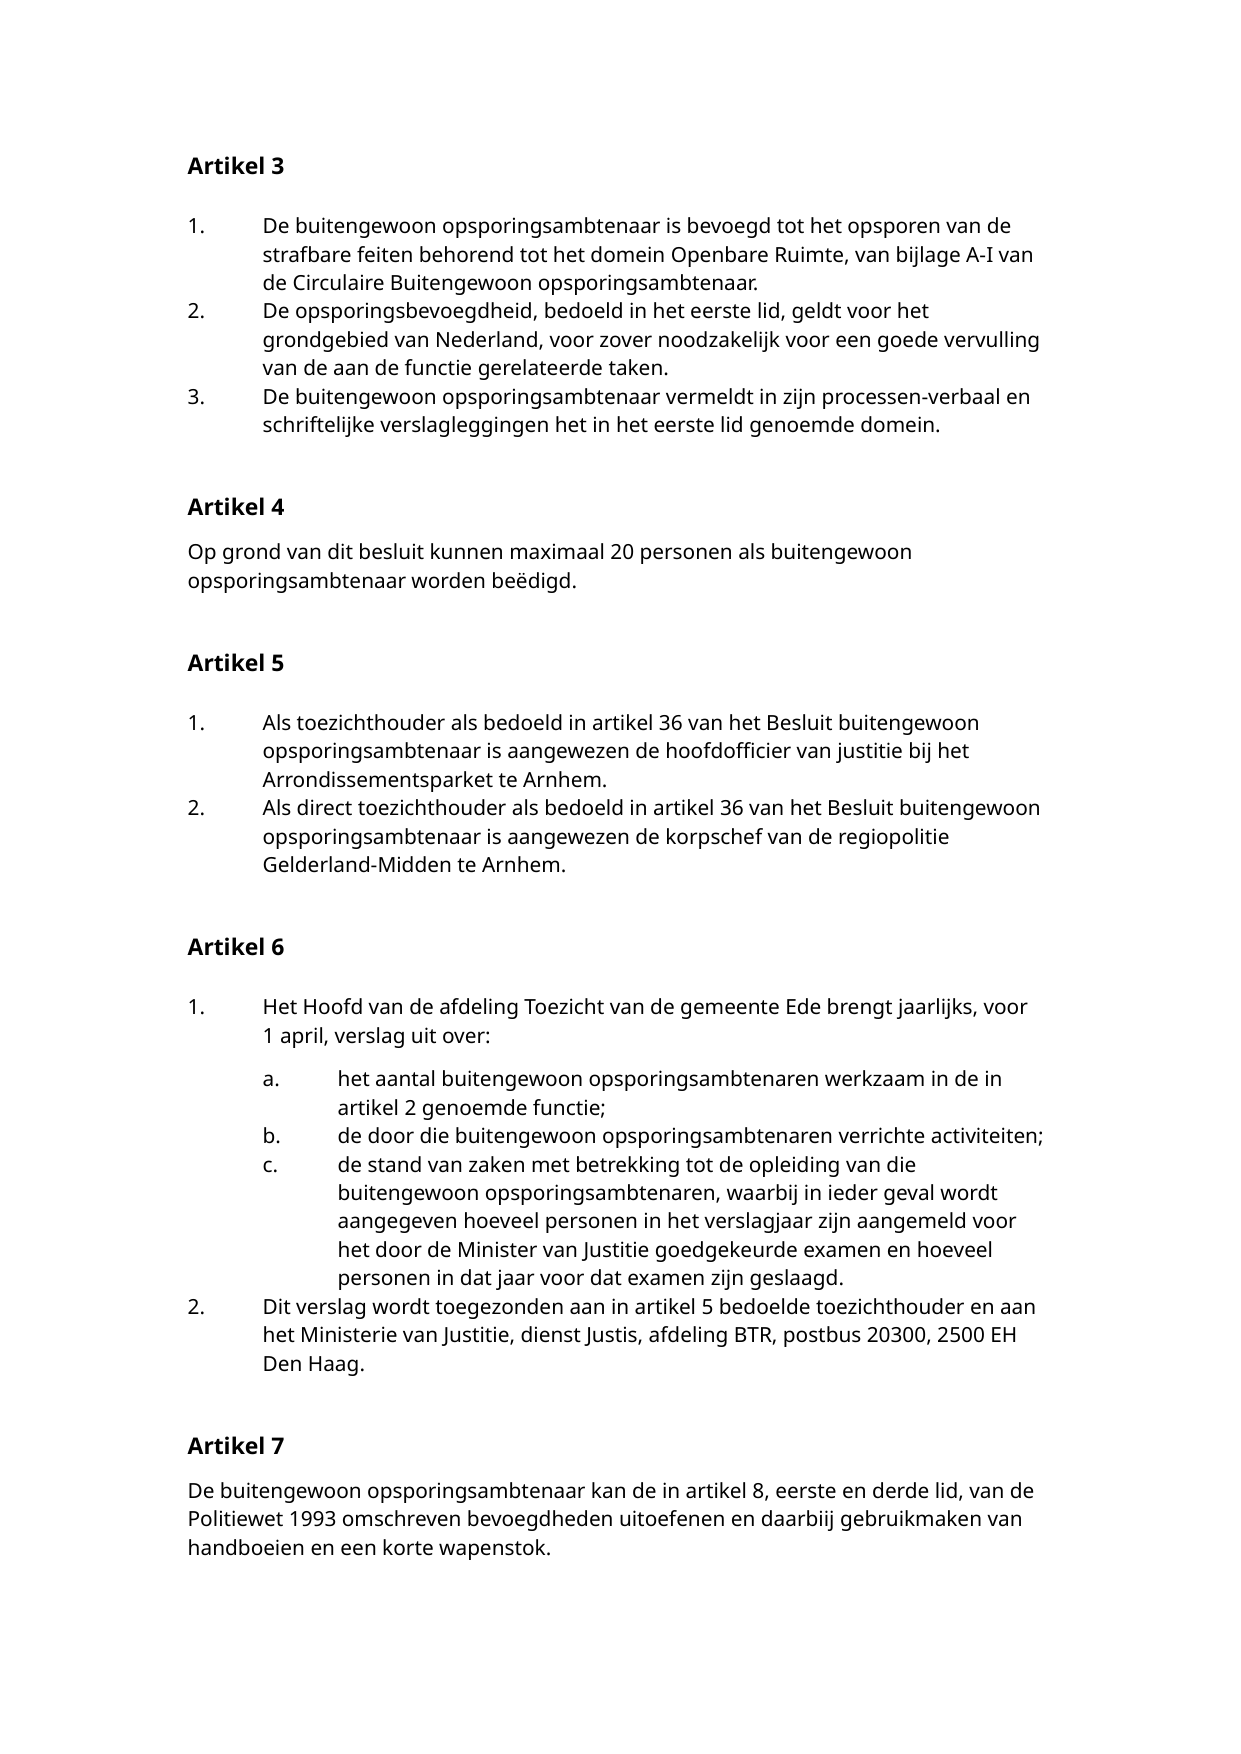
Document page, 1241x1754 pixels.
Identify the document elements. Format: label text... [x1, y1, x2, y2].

list De buitengewoon opsporingsambtenaar is bevoegd tot het opsporen van de strafbare feiten behorend tot het domein Openbare Ruimte, van bijlage A-I van de Circulaire Buitengewoon opsporingsambtenaar. [187, 211, 1053, 297]
list de stand van zaken met betrekking tot de opleiding van die buitengewoon opsporingsambtenaren, waarbij in ieder geval wordt aangegeven hoeveel personen in het verslagjaar zijn aangemeld voor het door de Minister van Justitie goedgekeurde examen en hoeveel personen in dat jaar voor dat examen zijn geslaagd. [262, 1150, 1053, 1292]
subtitle Artikel 7 [187, 1430, 1053, 1461]
text De buitengewoon opsporingsambtenaar kan de in artikel 8, eerste en derde lid, van de Politiewet 1993 omschreven bevoegdheden uitoefenen en daarbiij gebruikmaken van handboeien en een korte wapenstok. [187, 1476, 1053, 1561]
list Als toezichthouder als bedoeld in artikel 36 van het Besluit buitengewoon opsporingsambtenaar is aangewezen de hoofdofficier van justitie bij het Arrondissementsparket te Arnhem. [187, 708, 1053, 793]
subtitle Artikel 3 [187, 150, 1053, 181]
list Het Hoofd van de afdeling Toezicht van de gemeente Ede brengt jaarlijks, voor 1 april, verslag uit over: [187, 992, 1053, 1049]
list De buitengewoon opsporingsambtenaar vermeldt in zijn processen-verbaal en schriftelijke verslagleggingen het in het eerste lid genoemde domein. [187, 382, 1053, 439]
subtitle Artikel 5 [187, 647, 1053, 678]
list het aantal buitengewoon opsporingsambtenaren werkzaam in de in artikel 2 genoemde functie; [262, 1064, 1053, 1121]
list Als direct toezichthouder als bedoeld in artikel 36 van het Besluit buitengewoon opsporingsambtenaar is aangewezen de korpschef van de regiopolitie Gelderland-Midden te Arnhem. [187, 793, 1053, 879]
subtitle Artikel 6 [187, 931, 1053, 962]
list De opsporingsbevoegdheid, bedoeld in het eerste lid, geldt voor het grondgebied van Nederland, voor zover noodzakelijk voor een goede vervulling van de aan de functie gerelateerde taken. [187, 297, 1053, 382]
list Dit verslag wordt toegezonden aan in artikel 5 bedoelde toezichthouder en aan het Ministerie van Justitie, dienst Justis, afdeling BTR, postbus 20300, 2500 EH Den Haag. [187, 1292, 1053, 1377]
subtitle Artikel 4 [187, 491, 1053, 522]
list de door die buitengewoon opsporingsambtenaren verrichte activiteiten; [262, 1121, 1053, 1150]
text Op grond van dit besluit kunnen maximaal 20 personen als buitengewoon opsporingsambtenaar worden beëdigd. [187, 537, 1053, 594]
